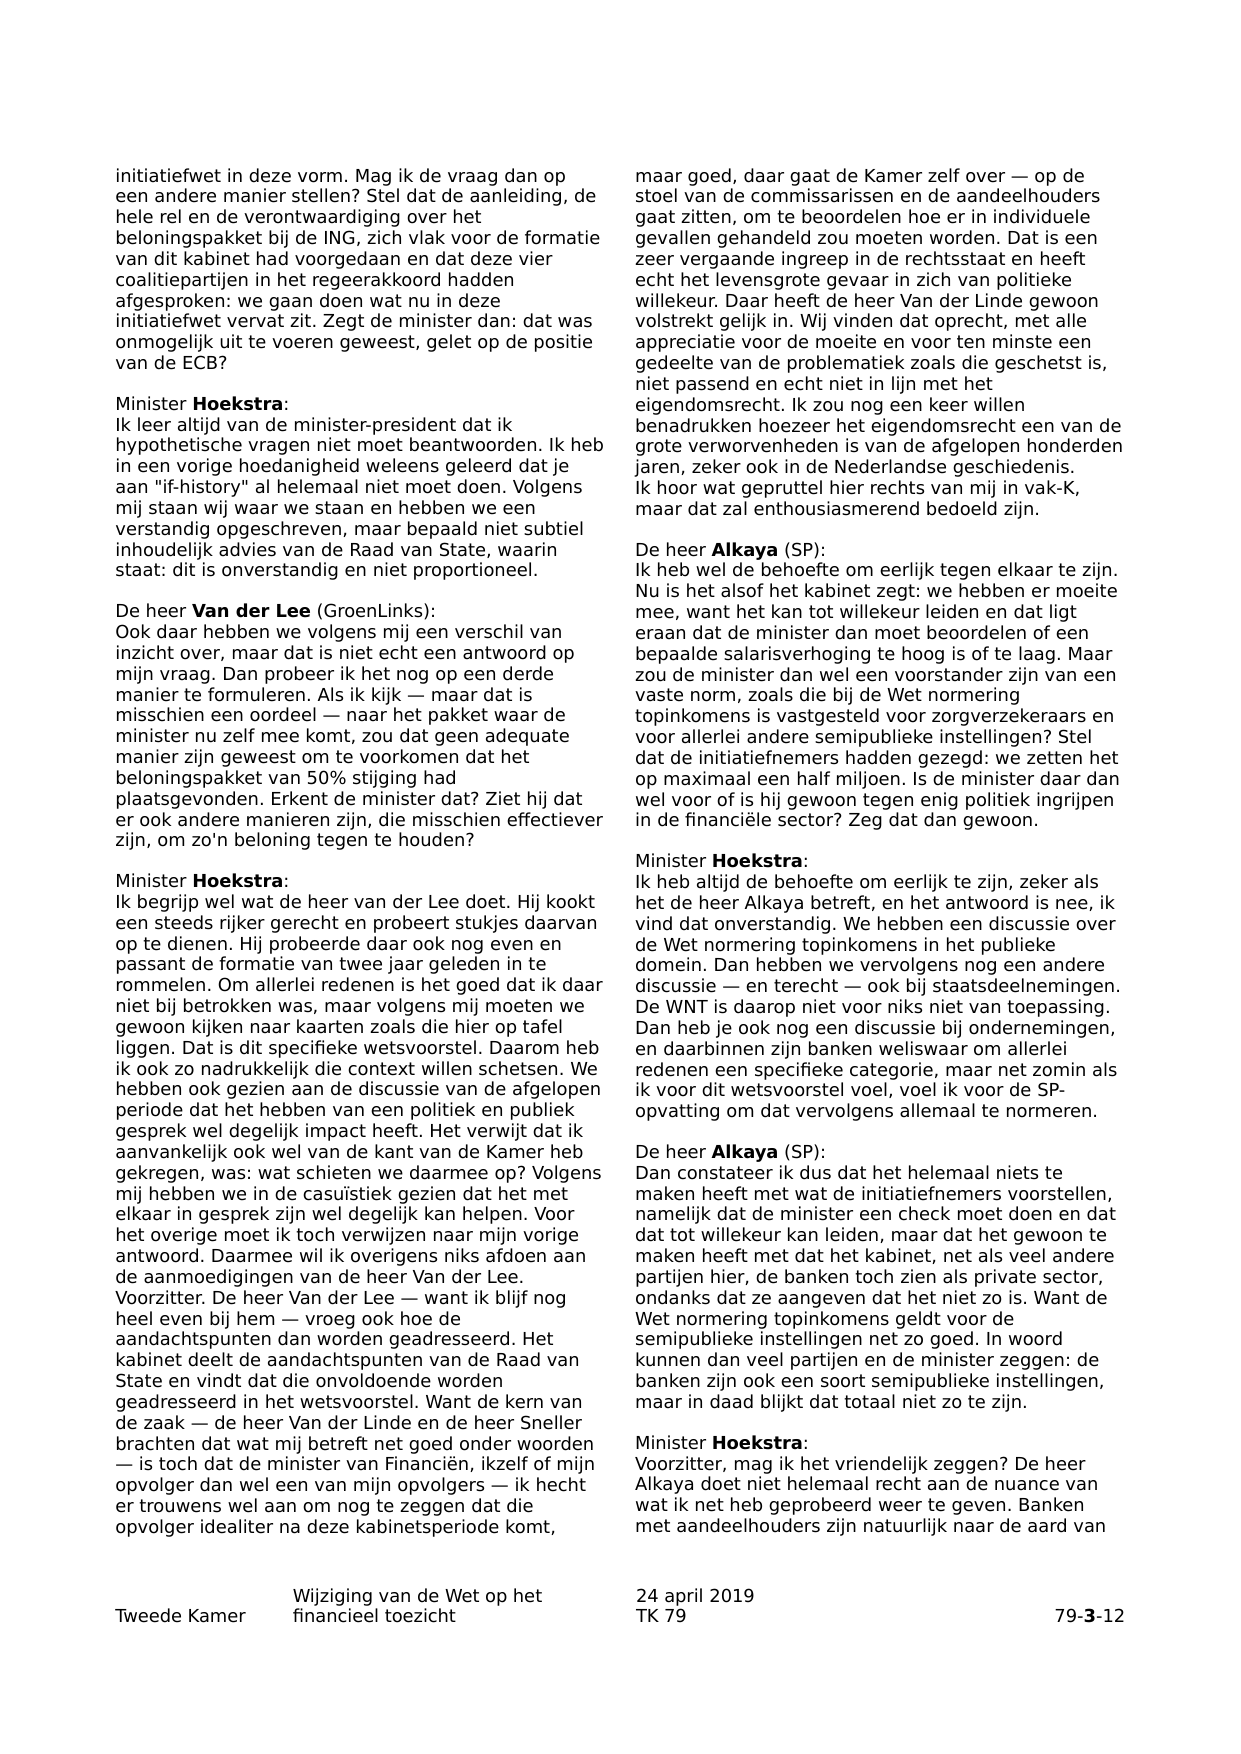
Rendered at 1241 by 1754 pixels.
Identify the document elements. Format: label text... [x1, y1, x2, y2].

text Voorzitter, mag ik het vriendelijk zeggen? De heer Alkaya doet niet helemaal recht aan de nuance van wat ik net heb geprobeerd weer te geven. Banken met aandeelhouders zijn natuurlijk naar de aard van [635, 1453, 1125, 1537]
text Ik heb altijd de behoefte om eerlijk te zijn, zeker als het de heer Alkaya betreft, en het antwoord is nee, ik vind dat onverstandig. We hebben een discussie over de Wet normering topinkomens in het publieke domein. Dan hebben we vervolgens nog een andere discussie — en terecht — ook bij staatsdeelnemingen. De WNT is daarop niet voor niks niet van toepassing. Dan heb je ook nog een discussie bij ondernemingen, en daarbinnen zijn banken weliswaar om allerlei redenen een specifieke categorie, maar net zomin als ik voor dit wetsvoorstel voel, voel ik voor de SP-opvatting om dat vervolgens allemaal te normeren. [635, 872, 1125, 1122]
text Voorzitter. De heer Van der Lee — want ik blijf nog heel even bij hem — vroeg ook hoe de aandachtspunten dan worden geadresseerd. Het kabinet deelt de aandachtspunten van de Raad van State en vindt dat die onvoldoende worden geadresseerd in het wetsvoorstel. Want de kern van de zaak — de heer Van der Linde en de heer Sneller brachten dat wat mij betreft net goed onder woorden — is toch dat de minister van Financiën, ikzelf of mijn opvolger dan wel een van mijn opvolgers — ik hecht er trouwens wel aan om nog te zeggen dat die opvolger idealiter na deze kabinetsperiode komt, [115, 1287, 605, 1537]
text Ik heb wel de behoefte om eerlijk tegen elkaar te zijn. Nu is het alsof het kabinet zegt: we hebben er moeite mee, want het kan tot willekeur leiden en dat ligt eraan dat de minister dan moet beoordelen of een bepaalde salarisverhoging te hoog is of te laag. Maar zou de minister dan wel een voorstander zijn van een vaste norm, zoals die bij de Wet normering topinkomens is vastgesteld voor zorgverzekeraars en voor allerlei andere semipublieke instellingen? Stel dat de initiatiefnemers hadden gezegd: we zetten het op maximaal een half miljoen. Is de minister daar dan wel voor of is hij gewoon tegen enig politiek ingrijpen in de financiële sector? Zeg dat dan gewoon. [635, 560, 1125, 831]
text Ik hoor wat gepruttel hier rechts van mij in vak-K, maar dat zal enthousiasmerend bedoeld zijn. [635, 478, 1125, 519]
text initiatiefwet in deze vorm. Mag ik de vraag dan op een andere manier stellen? Stel dat de aanleiding, de hele rel en de verontwaardiging over het beloningspakket bij de ING, zich vlak voor de formatie van dit kabinet had voorgedaan en dat deze vier coalitiepartijen in het regeerakkoord hadden afgesproken: we gaan doen wat nu in deze initiatiefwet vervat zit. Zegt de minister dan: dat was onmogelijk uit te voeren geweest, gelet op de positie van de ECB? [115, 165, 605, 374]
text Minister Hoekstra: [115, 394, 605, 414]
text Ik begrijp wel wat de heer van der Lee doet. Hij kookt een steeds rijker gerecht en probeert stukjes daarvan op te dienen. Hij probeerde daar ook nog even en passant de formatie van twee jaar geleden in te rommelen. Om allerlei redenen is het goed dat ik daar niet bij betrokken was, maar volgens mij moeten we gewoon kijken naar kaarten zoals die hier op tafel liggen. Dat is dit specifieke wetsvoorstel. Daarom heb ik ook zo nadrukkelijk die context willen schetsen. We hebben ook gezien aan de discussie van de afgelopen periode dat het hebben van een politiek en publiek gesprek wel degelijk impact heeft. Het verwijt dat ik aanvankelijk ook wel van de kant van de Kamer heb gekregen, was: wat schieten we daarmee op? Volgens mij hebben we in de casuïstiek gezien dat het met elkaar in gesprek zijn wel degelijk kan helpen. Voor het overige moet ik toch verwijzen naar mijn vorige antwoord. Daarmee wil ik overigens niks afdoen aan de aanmoedigingen van de heer Van der Lee. [115, 892, 605, 1287]
text Minister Hoekstra: [635, 1432, 1125, 1453]
text Minister Hoekstra: [115, 871, 605, 892]
text maar goed, daar gaat de Kamer zelf over — op de stoel van de commissarissen en de aandeelhouders gaat zitten, om te beoordelen hoe er in individuele gevallen gehandeld zou moeten worden. Dat is een zeer vergaande ingreep in de rechtsstaat en heeft echt het levensgrote gevaar in zich van politieke willekeur. Daar heeft de heer Van der Linde gewoon volstrekt gelijk in. Wij vinden dat oprecht, met alle appreciatie voor de moeite en voor ten minste een gedeelte van de problematiek zoals die geschetst is, niet passend en echt niet in lijn met het eigendomsrecht. Ik zou nog een keer willen benadrukken hoezeer het eigendomsrecht een van de grote verworvenheden is van de afgelopen honderden jaren, zeker ook in de Nederlandse geschiedenis. [635, 165, 1125, 478]
text Ook daar hebben we volgens mij een verschil van inzicht over, maar dat is niet echt een antwoord op mijn vraag. Dan probeer ik het nog op een derde manier te formuleren. Als ik kijk — maar dat is misschien een oordeel — naar het pakket waar de minister nu zelf mee komt, zou dat geen adequate manier zijn geweest om te voorkomen dat het beloningspakket van 50% stijging had plaatsgevonden. Erkent de minister dat? Ziet hij dat er ook andere manieren zijn, die misschien effectiever zijn, om zo'n beloning tegen te houden? [115, 622, 605, 851]
text Dan constateer ik dus dat het helemaal niets te maken heeft met wat de initiatiefnemers voorstellen, namelijk dat de minister een check moet doen en dat dat tot willekeur kan leiden, maar dat het gewoon te maken heeft met dat het kabinet, net als veel andere partijen hier, de banken toch zien als private sector, ondanks dat ze aangeven dat het niet zo is. Want de Wet normering topinkomens geldt voor de semipublieke instellingen net zo goed. In woord kunnen dan veel partijen en de minister zeggen: de banken zijn ook een soort semipublieke instellingen, maar in daad blijkt dat totaal niet zo te zijn. [635, 1162, 1125, 1412]
text Minister Hoekstra: [635, 851, 1125, 872]
text De heer Van der Lee (GroenLinks): [115, 601, 605, 622]
text De heer Alkaya (SP): [635, 539, 1125, 560]
text De heer Alkaya (SP): [635, 1142, 1125, 1162]
text Ik leer altijd van de minister-president dat ik hypothetische vragen niet moet beantwoorden. Ik heb in een vorige hoedanigheid weleens geleerd dat je aan "if-history" al helemaal niet moet doen. Volgens mij staan wij waar we staan en hebben we een verstandig opgeschreven, maar bepaald niet subtiel inhoudelijk advies van de Raad van State, waarin staat: dit is onverstandig en niet proportioneel. [115, 414, 605, 581]
